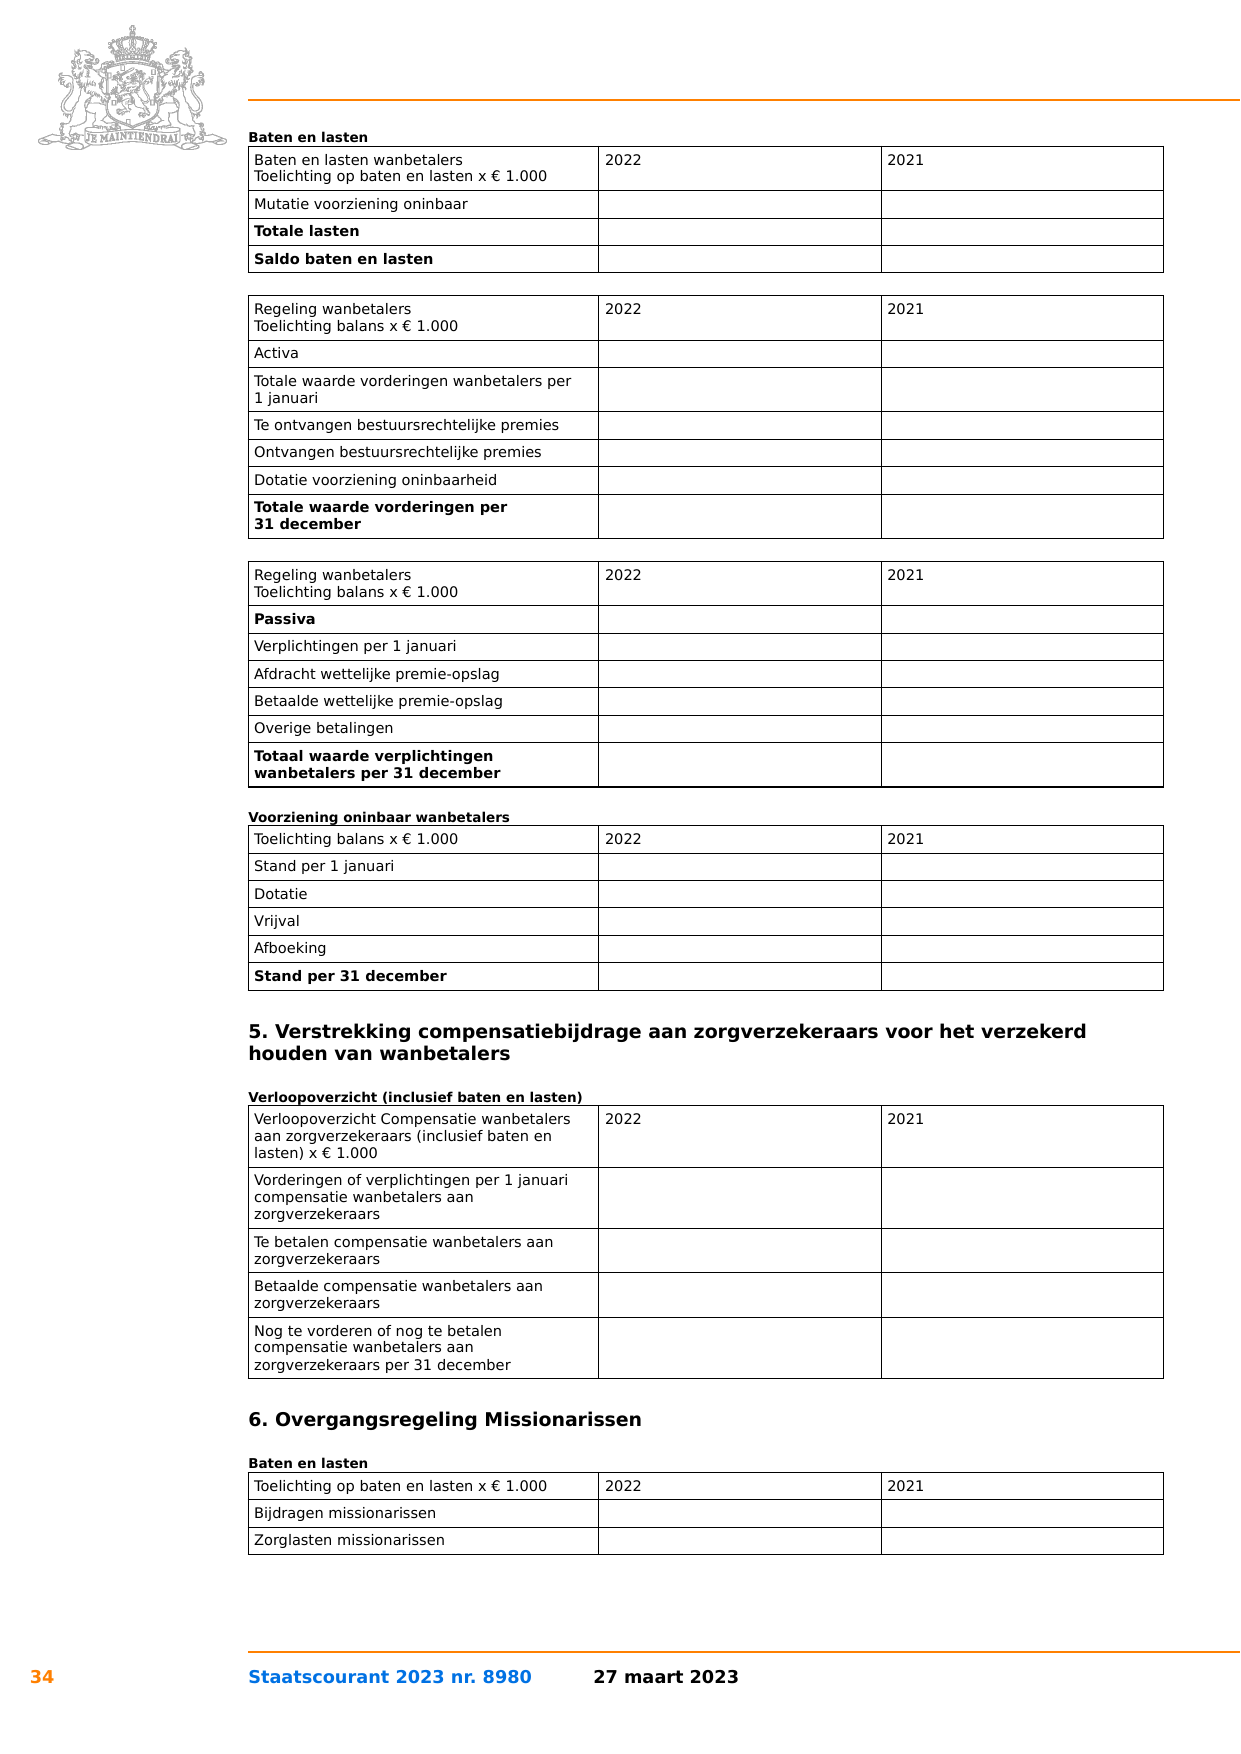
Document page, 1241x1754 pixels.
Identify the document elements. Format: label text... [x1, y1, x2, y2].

table_cell [599, 467, 881, 493]
table_cell Mutatie voorziening oninbaar [249, 191, 598, 217]
table_cell [599, 634, 881, 660]
table_cell 2021 [882, 1473, 1163, 1499]
table_cell [882, 661, 1163, 687]
table_cell Saldo baten en lasten [249, 246, 598, 272]
table_cell [882, 440, 1163, 466]
table_cell [882, 1318, 1163, 1378]
table_cell Totaal waarde verplichtingen wanbetalers per 31 december [249, 743, 598, 786]
table_cell Betaalde wettelijke premie-opslag [249, 688, 598, 715]
table_cell [599, 1500, 881, 1527]
table_cell Totale waarde vorderingen wanbetalers per 1 januari [249, 368, 598, 411]
table_cell [882, 368, 1163, 411]
table_header Baten en lasten [248, 130, 1163, 146]
table_cell Activa [249, 341, 598, 367]
table_cell 2021 [882, 1106, 1163, 1167]
table_cell [882, 908, 1163, 935]
table_cell Stand per 31 december [249, 963, 598, 989]
table_cell [599, 854, 881, 880]
table_cell Totale lasten [249, 219, 598, 245]
table_cell [599, 881, 881, 907]
table_cell [882, 467, 1163, 493]
table_cell Afdracht wettelijke premie-opslag [249, 661, 598, 687]
table_cell Zorglasten missionarissen [249, 1528, 598, 1554]
table_cell Vorderingen of verplichtingen per 1 januari compensatie wanbetalers aan zorgverzekeraars [249, 1168, 598, 1228]
table_cell [599, 440, 881, 466]
table_header 2022 [599, 562, 881, 605]
table_cell [599, 1168, 881, 1228]
table_cell [882, 743, 1163, 786]
subtitle 5. Verstrekking compensatiebijdrage aan zorgverzekeraars voor het verzekerd houden van wanbetalers [248, 1021, 1163, 1064]
table_cell [599, 743, 881, 786]
table_cell [882, 936, 1163, 962]
table_cell [599, 1528, 881, 1554]
table_cell [882, 246, 1163, 272]
table_cell [882, 963, 1163, 989]
table_cell Verplichtingen per 1 januari [249, 634, 598, 660]
table_cell [882, 412, 1163, 439]
table_cell 2022 [599, 826, 881, 852]
table_cell [599, 661, 881, 687]
table_cell [599, 368, 881, 411]
picture [38, 25, 227, 150]
table_cell [882, 1273, 1163, 1317]
table_cell Vrijval [249, 908, 598, 935]
table_cell [599, 908, 881, 935]
table_cell [882, 219, 1163, 245]
table_cell Te betalen compensatie wanbetalers aan zorgverzekeraars [249, 1229, 598, 1272]
table_header Voorziening oninbaar wanbetalers [248, 809, 1163, 825]
table_cell Stand per 1 januari [249, 854, 598, 880]
table_cell [882, 495, 1163, 538]
table_cell 2021 [882, 826, 1163, 852]
table_cell [599, 1229, 881, 1272]
table_header Regeling wanbetalers Toelichting balans x € 1.000 [249, 296, 598, 339]
table_header Verloopoverzicht (inclusief baten en lasten) [248, 1090, 1163, 1105]
table_cell [599, 1273, 881, 1317]
table_cell [599, 716, 881, 742]
table_cell [882, 881, 1163, 907]
table_cell [599, 1318, 881, 1378]
table_cell Totale waarde vorderingen per 31 december [249, 495, 598, 538]
table_cell [882, 854, 1163, 880]
table_cell 2021 [882, 147, 1163, 190]
table_cell Bijdragen missionarissen [249, 1500, 598, 1527]
table_cell [882, 1168, 1163, 1228]
table_cell [599, 219, 881, 245]
table_cell [882, 716, 1163, 742]
table_cell [599, 412, 881, 439]
table_cell [599, 495, 881, 538]
table_cell [882, 1528, 1163, 1554]
table_header 2021 [882, 296, 1163, 339]
table_cell [599, 246, 881, 272]
table_cell Toelichting op baten en lasten x € 1.000 [249, 1473, 598, 1499]
table_cell [882, 191, 1163, 217]
table_cell [599, 606, 881, 632]
table_cell Te ontvangen bestuursrechtelijke premies [249, 412, 598, 439]
table_cell Baten en lasten wanbetalers Toelichting op baten en lasten x € 1.000 [249, 147, 598, 190]
table_cell Dotatie [249, 881, 598, 907]
table_header 2021 [882, 562, 1163, 605]
table_cell 2022 [599, 1473, 881, 1499]
table_header Baten en lasten [248, 1456, 1163, 1472]
table_cell Overige betalingen [249, 716, 598, 742]
table_cell [599, 936, 881, 962]
table_cell [882, 341, 1163, 367]
table_cell Betaalde compensatie wanbetalers aan zorgverzekeraars [249, 1273, 598, 1317]
table_cell Afboeking [249, 936, 598, 962]
table_cell Dotatie voorziening oninbaarheid [249, 467, 598, 493]
table_header 2022 [599, 296, 881, 339]
table_cell 2022 [599, 147, 881, 190]
table_cell [599, 688, 881, 715]
table_cell Toelichting balans x € 1.000 [249, 826, 598, 852]
table_cell [599, 963, 881, 989]
table_cell [882, 688, 1163, 715]
table_cell Passiva [249, 606, 598, 632]
table_cell [882, 1229, 1163, 1272]
table_cell [882, 606, 1163, 632]
table_cell Ontvangen bestuursrechtelijke premies [249, 440, 598, 466]
table_cell [882, 1500, 1163, 1527]
subtitle 6. Overgangsregeling Missionarissen [248, 1409, 1163, 1431]
table_cell [599, 191, 881, 217]
table_cell 2022 [599, 1106, 881, 1167]
table_cell [599, 341, 881, 367]
table_cell Verloopoverzicht Compensatie wanbetalers aan zorgverzekeraars (inclusief baten en lasten) x € 1.000 [249, 1106, 598, 1167]
table_cell Nog te vorderen of nog te betalen compensatie wanbetalers aan zorgverzekeraars per 31 december [249, 1318, 598, 1378]
table_header Regeling wanbetalers Toelichting balans x € 1.000 [249, 562, 598, 605]
table_cell [882, 634, 1163, 660]
